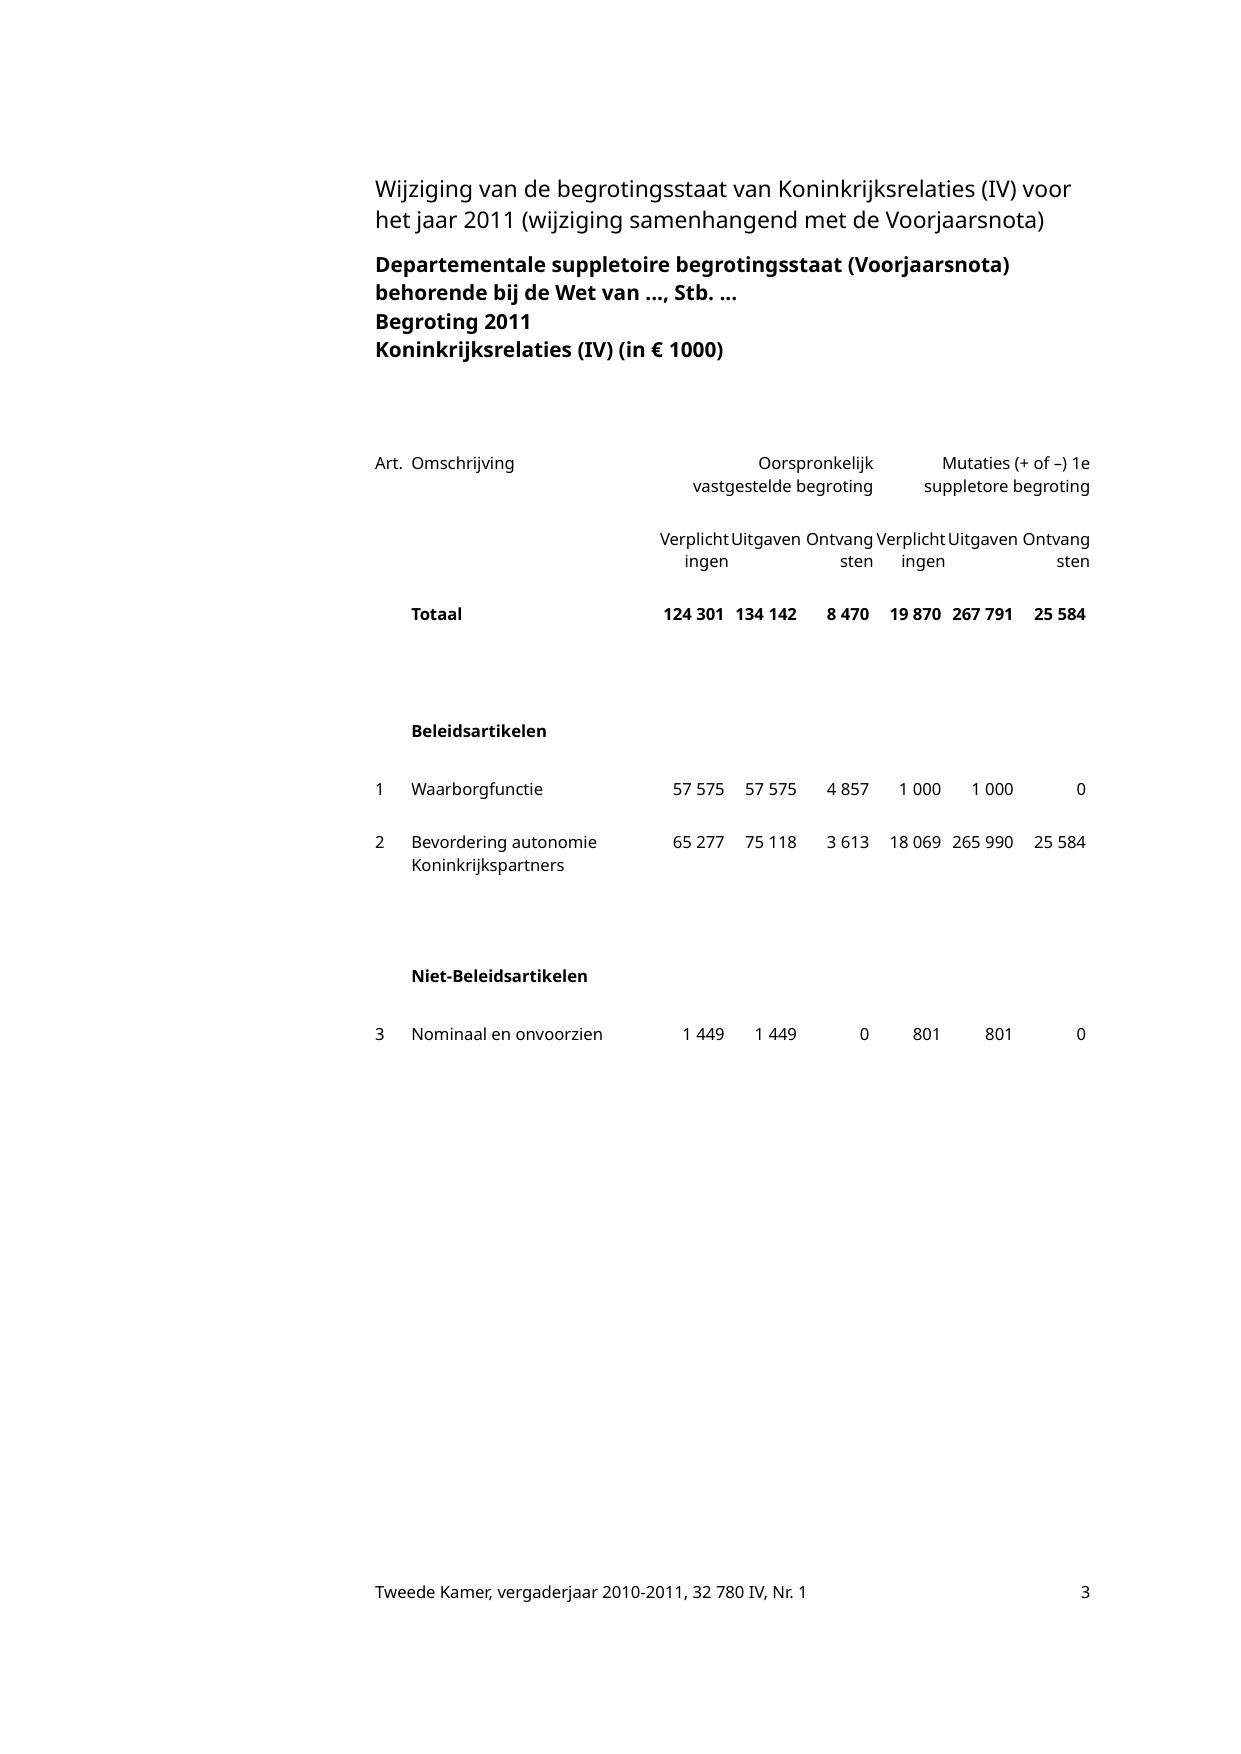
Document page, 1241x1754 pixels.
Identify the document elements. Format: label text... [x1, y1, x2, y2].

table_cell [801, 906, 873, 964]
table_cell [657, 719, 729, 778]
table_cell [657, 906, 729, 964]
table_cell [873, 964, 946, 1023]
table_cell 267 791 [946, 603, 1018, 661]
table_cell 134 142 [729, 603, 801, 661]
table_cell [946, 661, 1018, 719]
table_cell [1018, 661, 1090, 719]
table_cell [375, 661, 411, 719]
text Koninkrijksrelaties (IV) (in € 1000) [375, 335, 1090, 364]
table_cell [873, 719, 946, 778]
table_cell 1 000 [873, 778, 946, 831]
table_cell 124 301 [657, 603, 729, 661]
table_cell [729, 906, 801, 964]
text Departementale suppletoire begrotingsstaat (Voorjaarsnota) behorende bij de Wet van ..., Stb. ... [375, 250, 1090, 307]
table_cell [1018, 906, 1090, 964]
table_cell 1 [375, 778, 411, 831]
table_cell Uitgaven [729, 527, 801, 602]
table_cell [411, 661, 657, 719]
table_header Mutaties (+ of –) 1e suppletore begroting [873, 452, 1090, 527]
table_cell [801, 964, 873, 1023]
table_cell [411, 906, 657, 964]
table_cell 3 [375, 1023, 411, 1076]
table_cell 57 575 [729, 778, 801, 831]
table_cell Verplichtingen [657, 527, 729, 602]
table_cell [657, 964, 729, 1023]
table_cell Totaal [411, 603, 657, 661]
table_cell 801 [873, 1023, 946, 1076]
table_cell Beleidsartikelen [411, 719, 657, 778]
table_header Art. [375, 452, 411, 602]
table_cell 25 584 [1018, 603, 1090, 661]
table_header Omschrijving [411, 452, 657, 602]
table_cell 57 575 [657, 778, 729, 831]
table_cell Nominaal en onvoorzien [411, 1023, 657, 1076]
table_cell 801 [946, 1023, 1018, 1076]
table_cell [375, 719, 411, 778]
table_cell 0 [1018, 1023, 1090, 1076]
table_cell 18 069 [873, 831, 946, 906]
table_cell 265 990 [946, 831, 1018, 906]
table_cell [729, 719, 801, 778]
table_cell 65 277 [657, 831, 729, 906]
table_cell [657, 661, 729, 719]
subtitle Wijziging van de begrotingsstaat van Koninkrijksrelaties (IV) voor het jaar 2011 (wijziging samenhangend met de Voorjaarsnota) [375, 172, 1090, 235]
table_cell [1018, 719, 1090, 778]
table_cell 3 613 [801, 831, 873, 906]
table_cell Niet-Beleidsartikelen [411, 964, 657, 1023]
table_cell [801, 719, 873, 778]
table_cell [375, 603, 411, 661]
text Begroting 2011 [375, 307, 1090, 335]
table_cell [1018, 964, 1090, 1023]
table_cell 0 [1018, 778, 1090, 831]
table_cell Waarborgfunctie [411, 778, 657, 831]
table_cell 19 870 [873, 603, 946, 661]
table_cell [375, 906, 411, 964]
table_cell Ontvangsten [1018, 527, 1090, 602]
table_cell 8 470 [801, 603, 873, 661]
table_cell 2 [375, 831, 411, 906]
table_cell 1 449 [657, 1023, 729, 1076]
table_cell [946, 906, 1018, 964]
table_cell Verplichtingen [873, 527, 946, 602]
table_cell 4 857 [801, 778, 873, 831]
table_cell [946, 719, 1018, 778]
table_cell Bevordering autonomie Koninkrijkspartners [411, 831, 657, 906]
table_cell [801, 661, 873, 719]
table_cell 1 000 [946, 778, 1018, 831]
table_cell 25 584 [1018, 831, 1090, 906]
table_cell [729, 661, 801, 719]
table_cell Uitgaven [946, 527, 1018, 602]
table_cell [873, 661, 946, 719]
table_cell [375, 964, 411, 1023]
table_cell 0 [801, 1023, 873, 1076]
table_cell [946, 964, 1018, 1023]
table_header Oorspronkelijk vastgestelde begroting [657, 452, 873, 527]
table_cell Ontvangsten [801, 527, 873, 602]
table_cell [873, 906, 946, 964]
table_cell 75 118 [729, 831, 801, 906]
table_cell 1 449 [729, 1023, 801, 1076]
table_cell [729, 964, 801, 1023]
